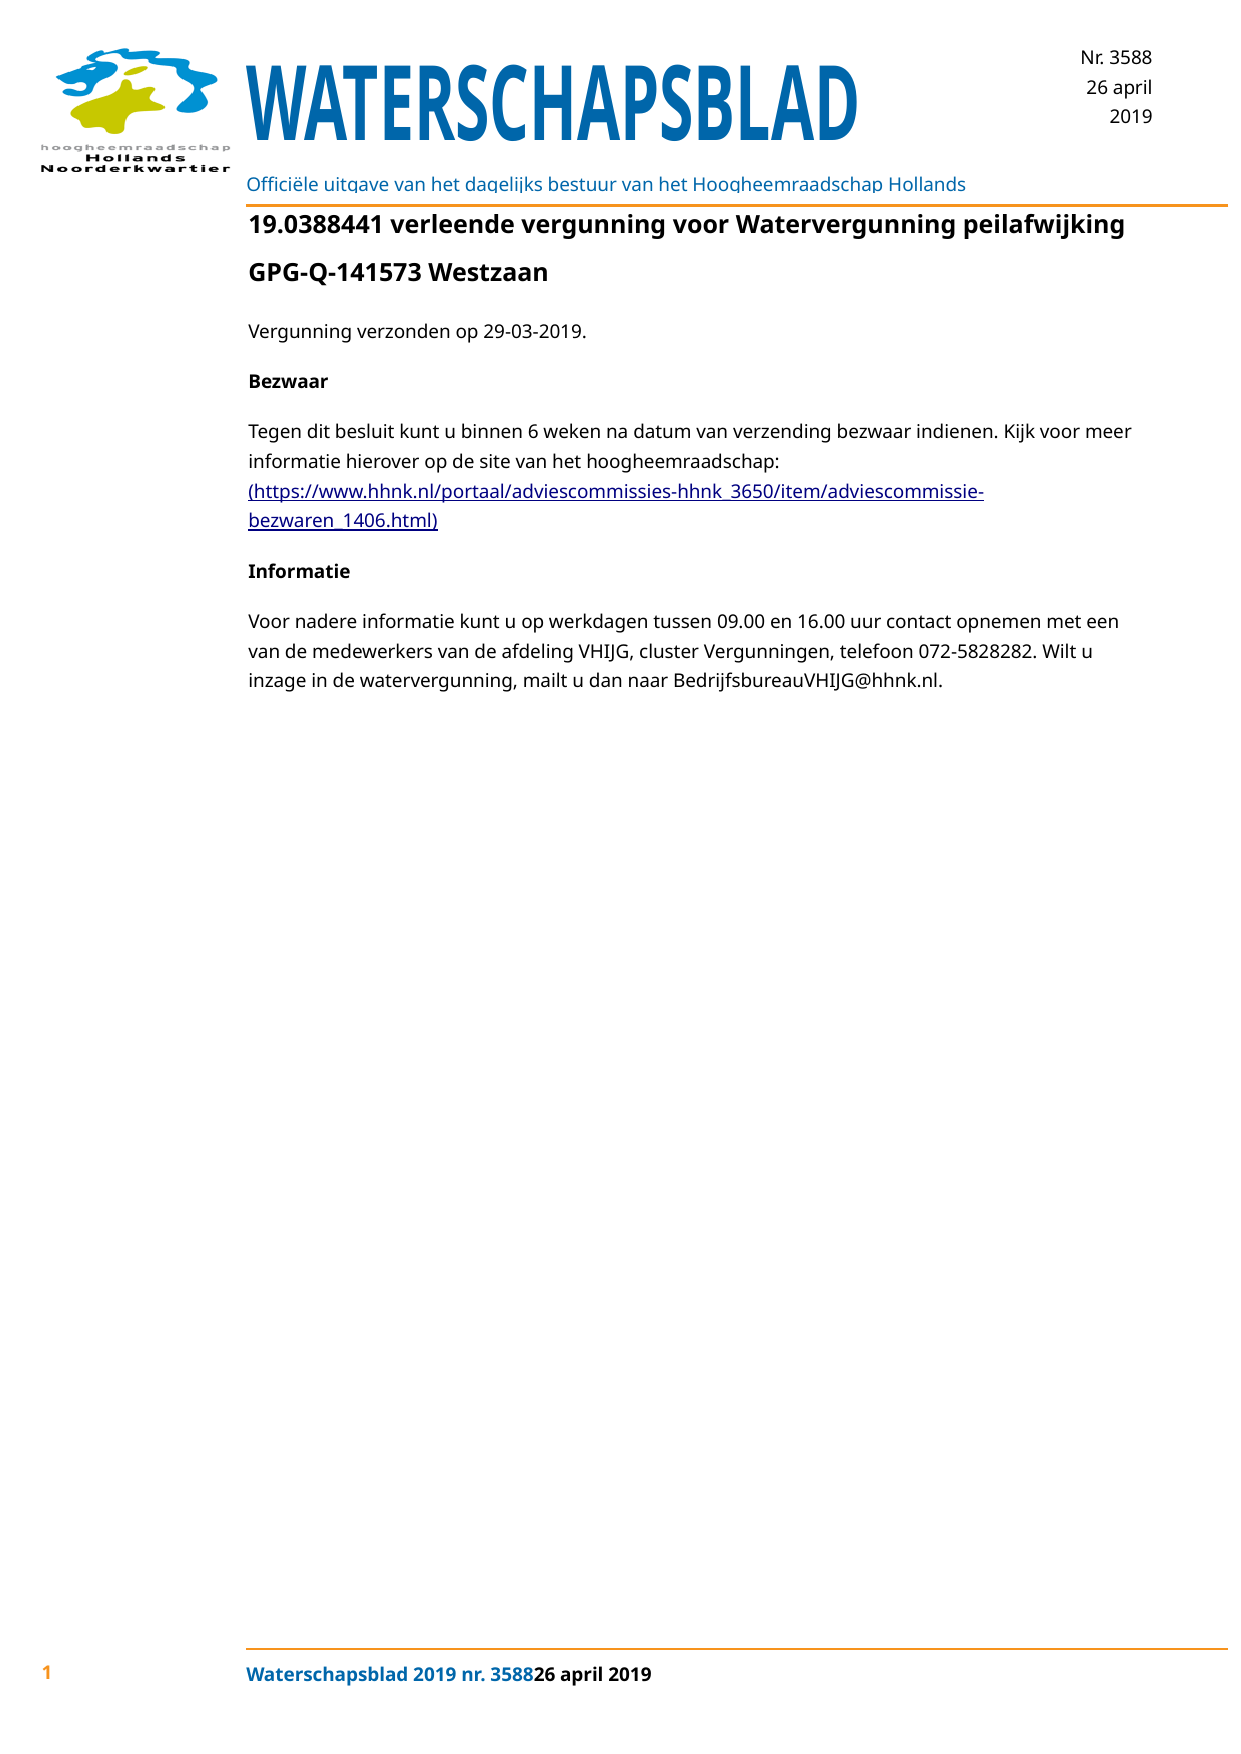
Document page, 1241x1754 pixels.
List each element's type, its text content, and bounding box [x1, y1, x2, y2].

picture [41, 47, 231, 172]
text Bezwaar [248, 368, 1152, 394]
text Voor nadere informatie kunt u op werkdagen tussen 09.00 en 16.00 uur contact opnemen met een van de medewerkers van de afdeling VHIJG, cluster Vergunningen, telefoon 072-5828282. Wilt u inzage in de watervergunning, mailt u dan naar BedrijfsbureauVHIJG@hhnk.nl. [248, 608, 1152, 693]
text Tegen dit besluit kunt u binnen 6 weken na datum van verzending bezwaar indienen. Kijk voor meer informatie hierover op de site van het hoogheemraadschap: (https://www.hhnk.nl/portaal/adviescommissies-hhnk_3650/item/adviescommissie-bezwaren_1406.html) [248, 419, 1152, 533]
text Vergunning verzonden op 29-03-2019. [248, 318, 1152, 344]
text Informatie [248, 558, 1152, 584]
text 19.0388441 verleende vergunning voor Watervergunning peilafwijking GPG-Q-141573 Westzaan [248, 207, 1152, 288]
